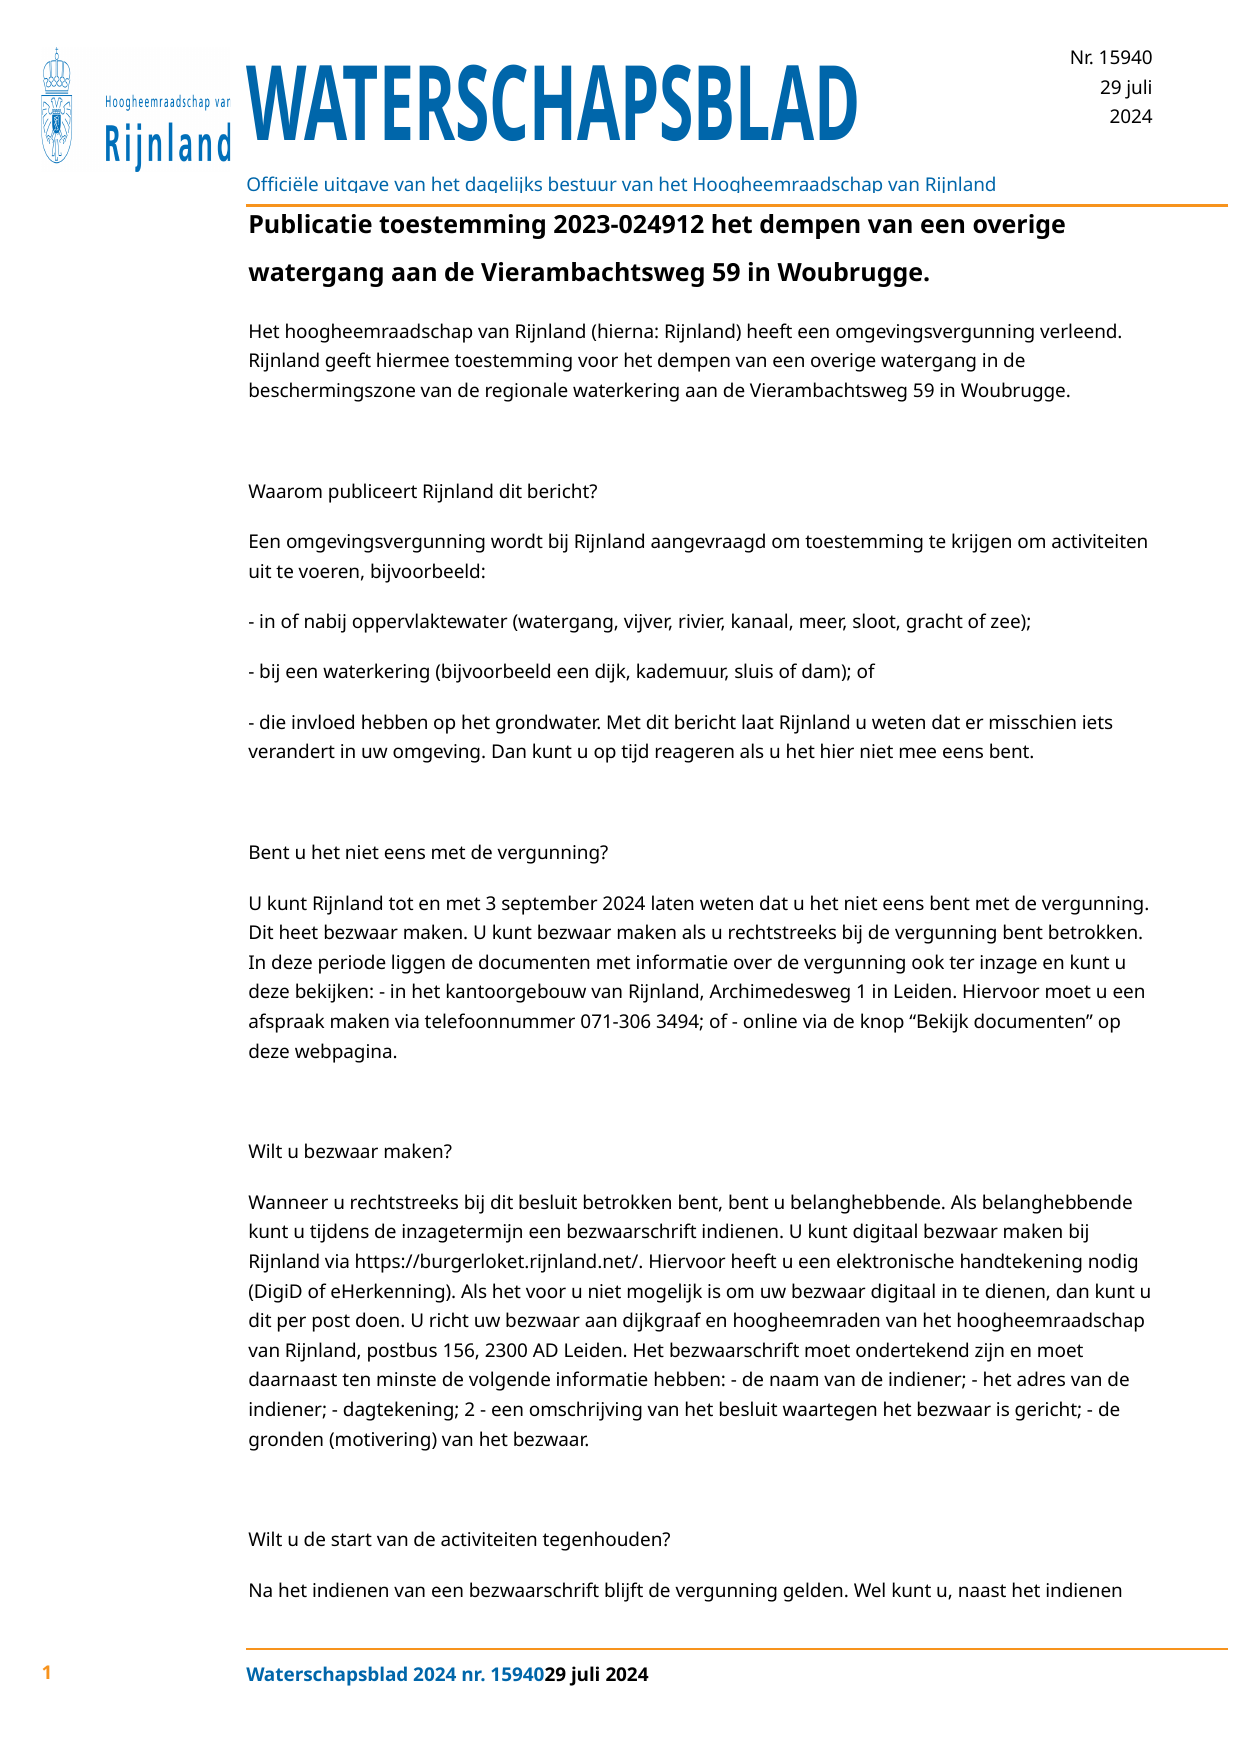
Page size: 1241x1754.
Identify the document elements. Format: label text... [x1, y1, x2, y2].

text Waarom publiceert Rijnland dit bericht? [248, 478, 1152, 504]
text Het hoogheemraadschap van Rijnland (hierna: Rijnland) heeft een omgevingsvergunning verleend. Rijnland geeft hiermee toestemming voor het dempen van een overige watergang in de beschermingszone van de regionale waterkering aan de Vierambachtsweg 59 in Woubrugge. [248, 318, 1152, 403]
text Na het indienen van een bezwaarschrift blijft de vergunning gelden. Wel kunt u, naast het indienen [248, 1577, 1152, 1603]
text Wanneer u rechtstreeks bij dit besluit betrokken bent, bent u belanghebbende. Als belanghebbende kunt u tijdens de inzagetermijn een bezwaarschrift indienen. U kunt digitaal bezwaar maken bij Rijnland via https://burgerloket.rijnland.net/. Hiervoor heeft u een elektronische handtekening nodig (DigiD of eHerkenning). Als het voor u niet mogelijk is om uw bezwaar digitaal in te dienen, dan kunt u dit per post doen. U richt uw bezwaar aan dijkgraaf en hoogheemraden van het hoogheemraadschap van Rijnland, postbus 156, 2300 AD Leiden. Het bezwaarschrift moet ondertekend zijn en moet daarnaast ten minste de volgende informatie hebben: - de naam van de indiener; - het adres van de indiener; - dagtekening; 2 - een omschrijving van het besluit waartegen het bezwaar is gericht; - de gronden (motivering) van het bezwaar. [248, 1189, 1152, 1452]
text Publicatie toestemming 2023-024912 het dempen van een overige watergang aan de Vierambachtsweg 59 in Woubrugge. [248, 207, 1152, 288]
text U kunt Rijnland tot en met 3 september 2024 laten weten dat u het niet eens bent met de vergunning. Dit heet bezwaar maken. U kunt bezwaar maken als u rechtstreeks bij de vergunning bent betrokken. In deze periode liggen de documenten met informatie over de vergunning ook ter inzage en kunt u deze bekijken: - in het kantoorgebouw van Rijnland, Archimedesweg 1 in Leiden. Hiervoor moet u een afspraak maken via telefoonnummer 071-306 3494; of - online via de knop “Bekijk documenten” op deze webpagina. [248, 890, 1152, 1064]
text Wilt u bezwaar maken? [248, 1139, 1152, 1164]
text - die invloed hebben op het grondwater. Met dit bericht laat Rijnland u weten dat er misschien iets verandert in uw omgeving. Dan kunt u op tijd reageren als u het hier niet mee eens bent. [248, 709, 1152, 764]
text - bij een waterkering (bijvoorbeeld een dijk, kademuur, sluis of dam); of [248, 659, 1152, 684]
text - in of nabij oppervlaktewater (watergang, vijver, rivier, kanaal, meer, sloot, gracht of zee); [248, 608, 1152, 634]
text Bent u het niet eens met de vergunning? [248, 839, 1152, 865]
text Wilt u de start van de activiteiten tegenhouden? [248, 1527, 1152, 1552]
picture [41, 47, 231, 172]
text Een omgevingsvergunning wordt bij Rijnland aangevraagd om toestemming te krijgen om activiteiten uit te voeren, bijvoorbeeld: [248, 528, 1152, 584]
